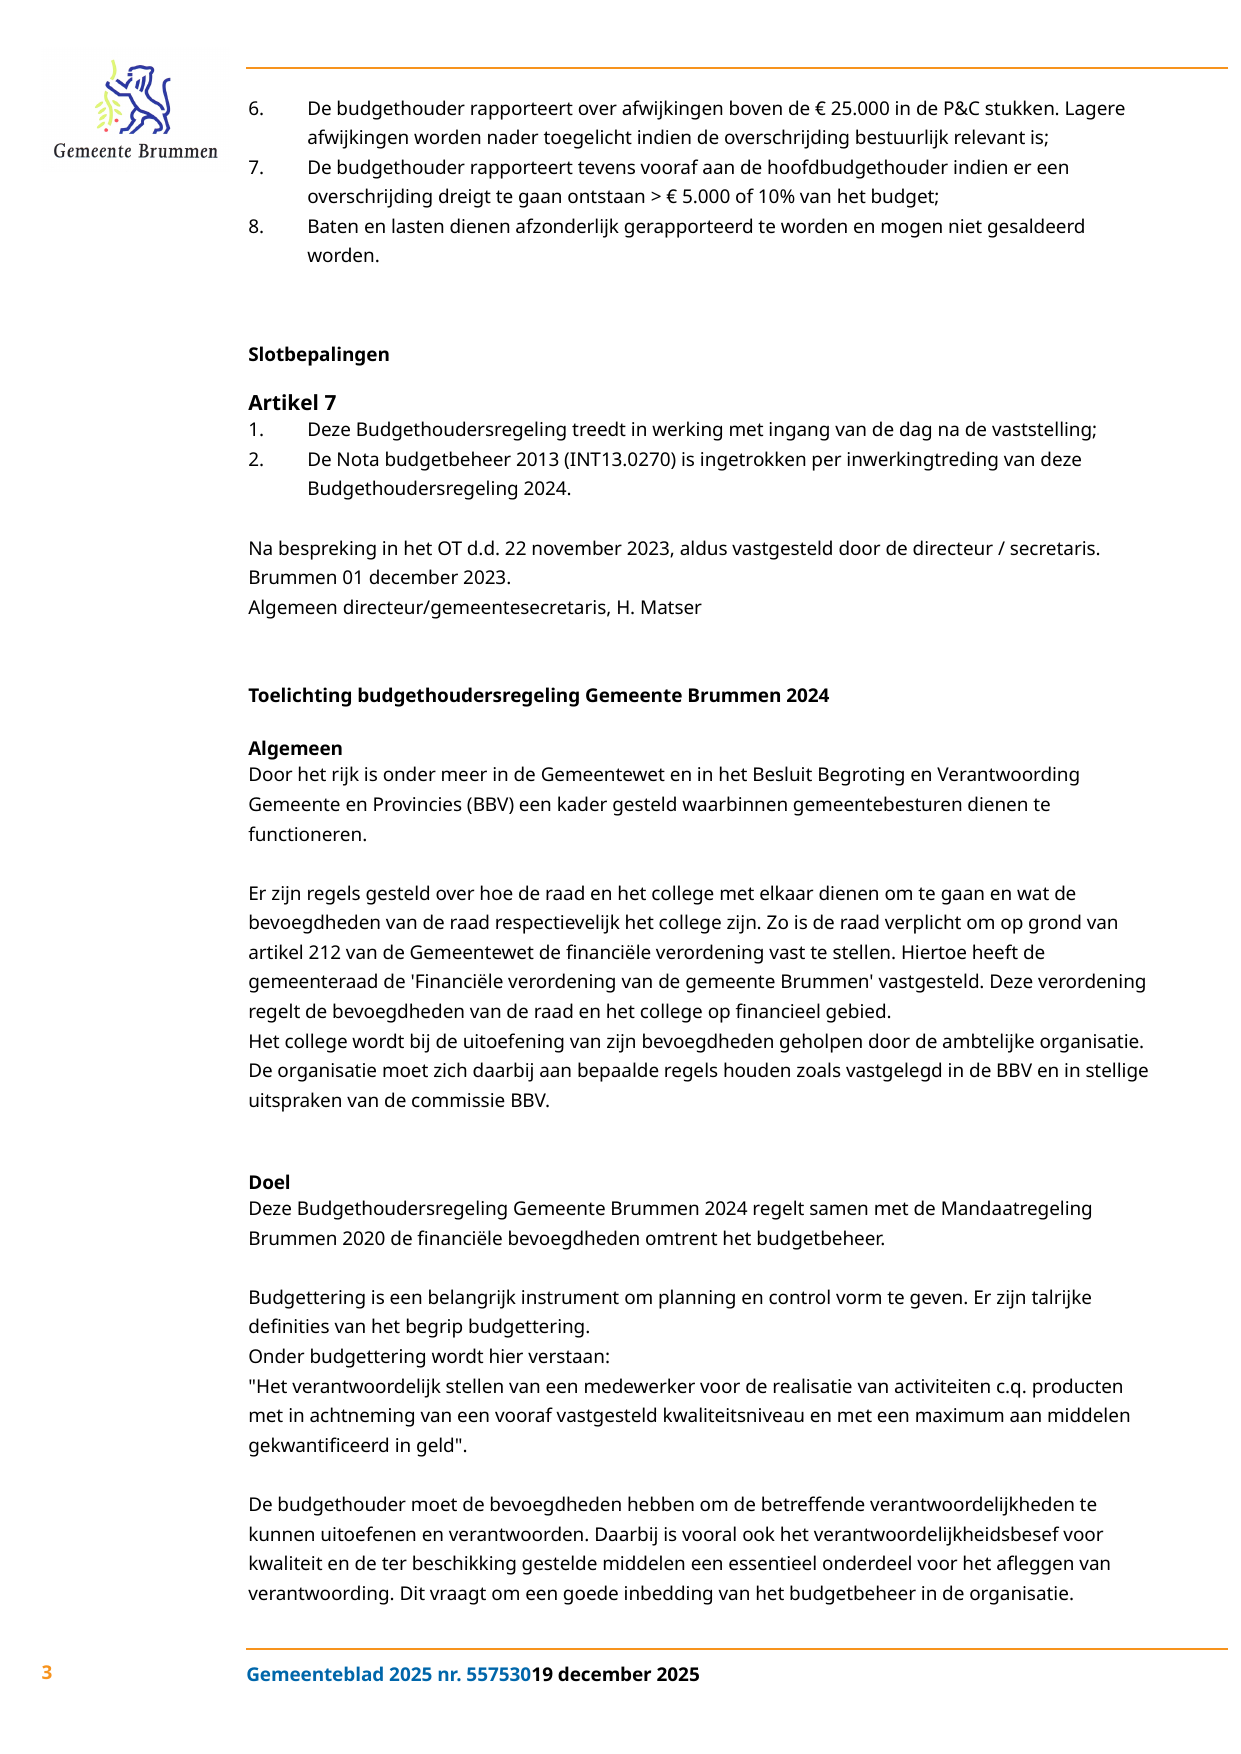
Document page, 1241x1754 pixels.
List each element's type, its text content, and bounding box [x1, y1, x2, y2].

text De budgethouder moet de bevoegdheden hebben om de betreffende verantwoordelijkheden te kunnen uitoefenen en verantwoorden. Daarbij is vooral ook het verantwoordelijkheidsbesef voor kwaliteit en de ter beschikking gestelde middelen een essentieel onderdeel voor het afleggen van verantwoording. Dit vraagt om een goede inbedding van het budgetbeheer in de organisatie. [248, 1491, 1152, 1606]
text Algemeen directeur/gemeentesecretaris, H. Matser [248, 594, 1152, 620]
text Deze Budgethoudersregeling Gemeente Brummen 2024 regelt samen met de Mandaatregeling Brummen 2020 de financiële bevoegdheden omtrent het budgetbeheer. [248, 1195, 1152, 1251]
text Toelichting budgethoudersregeling Gemeente Brummen 2024 [248, 683, 1152, 708]
text Budgettering is een belangrijk instrument om planning en control vorm te geven. Er zijn talrijke definities van het begrip budgettering. [248, 1284, 1152, 1339]
list De budgethouder rapporteert tevens vooraf aan de hoofdbudgethouder indien er een overschrijding dreigt te gaan ontstaan > € 5.000 of 10% van het budget; [248, 154, 1152, 209]
text Onder budgettering wordt hier verstaan: [248, 1343, 1152, 1369]
picture [41, 47, 231, 172]
list De Nota budgetbeheer 2013 (INT13.0270) is ingetrokken per inwerkingtreding van deze Budgethoudersregeling 2024. [248, 446, 1152, 501]
text Na bespreking in het OT d.d. 22 november 2023, aldus vastgesteld door de directeur / secretaris. Brummen 01 december 2023. [248, 535, 1152, 590]
list Deze Budgethoudersregeling treedt in werking met ingang van de dag na de vaststelling; [248, 416, 1152, 442]
text Het college wordt bij de uitoefening van zijn bevoegdheden geholpen door de ambtelijke organisatie. De organisatie moet zich daarbij aan bepaalde regels houden zoals vastgelegd in de BBV en in stellige uitspraken van de commissie BBV. [248, 1028, 1152, 1113]
text Artikel 7 [248, 388, 1152, 416]
list De budgethouder rapporteert over afwijkingen boven de € 25.000 in de P&C stukken. Lagere afwijkingen worden nader toegelicht indien de overschrijding bestuurlijk relevant is; [248, 95, 1152, 150]
text Er zijn regels gesteld over hoe de raad en het college met elkaar dienen om te gaan en wat de bevoegdheden van de raad respectievelijk het college zijn. Zo is de raad verplicht om op grond van artikel 212 van de Gemeentewet de financiële verordening vast te stellen. Hiertoe heeft de gemeenteraad de 'Financiële verordening van de gemeente Brummen' vastgesteld. Deze verordening regelt de bevoegdheden van de raad en het college op financieel gebied. [248, 880, 1152, 1024]
text Door het rijk is onder meer in de Gemeentewet en in het Besluit Begroting en Verantwoording Gemeente en Provincies (BBV) een kader gesteld waarbinnen gemeentebesturen dienen te functioneren. [248, 762, 1152, 846]
text "Het verantwoordelijk stellen van een medewerker voor de realisatie van activiteiten c.q. producten met in achtneming van een vooraf vastgesteld kwaliteitsniveau en met een maximum aan middelen gekwantificeerd in geld". [248, 1373, 1152, 1458]
text Algemeen [248, 733, 1152, 762]
text Slotbepalingen [248, 339, 1152, 367]
text Doel [248, 1167, 1152, 1195]
list Baten en lasten dienen afzonderlijk gerapporteerd te worden en mogen niet gesaldeerd worden. [248, 213, 1152, 268]
